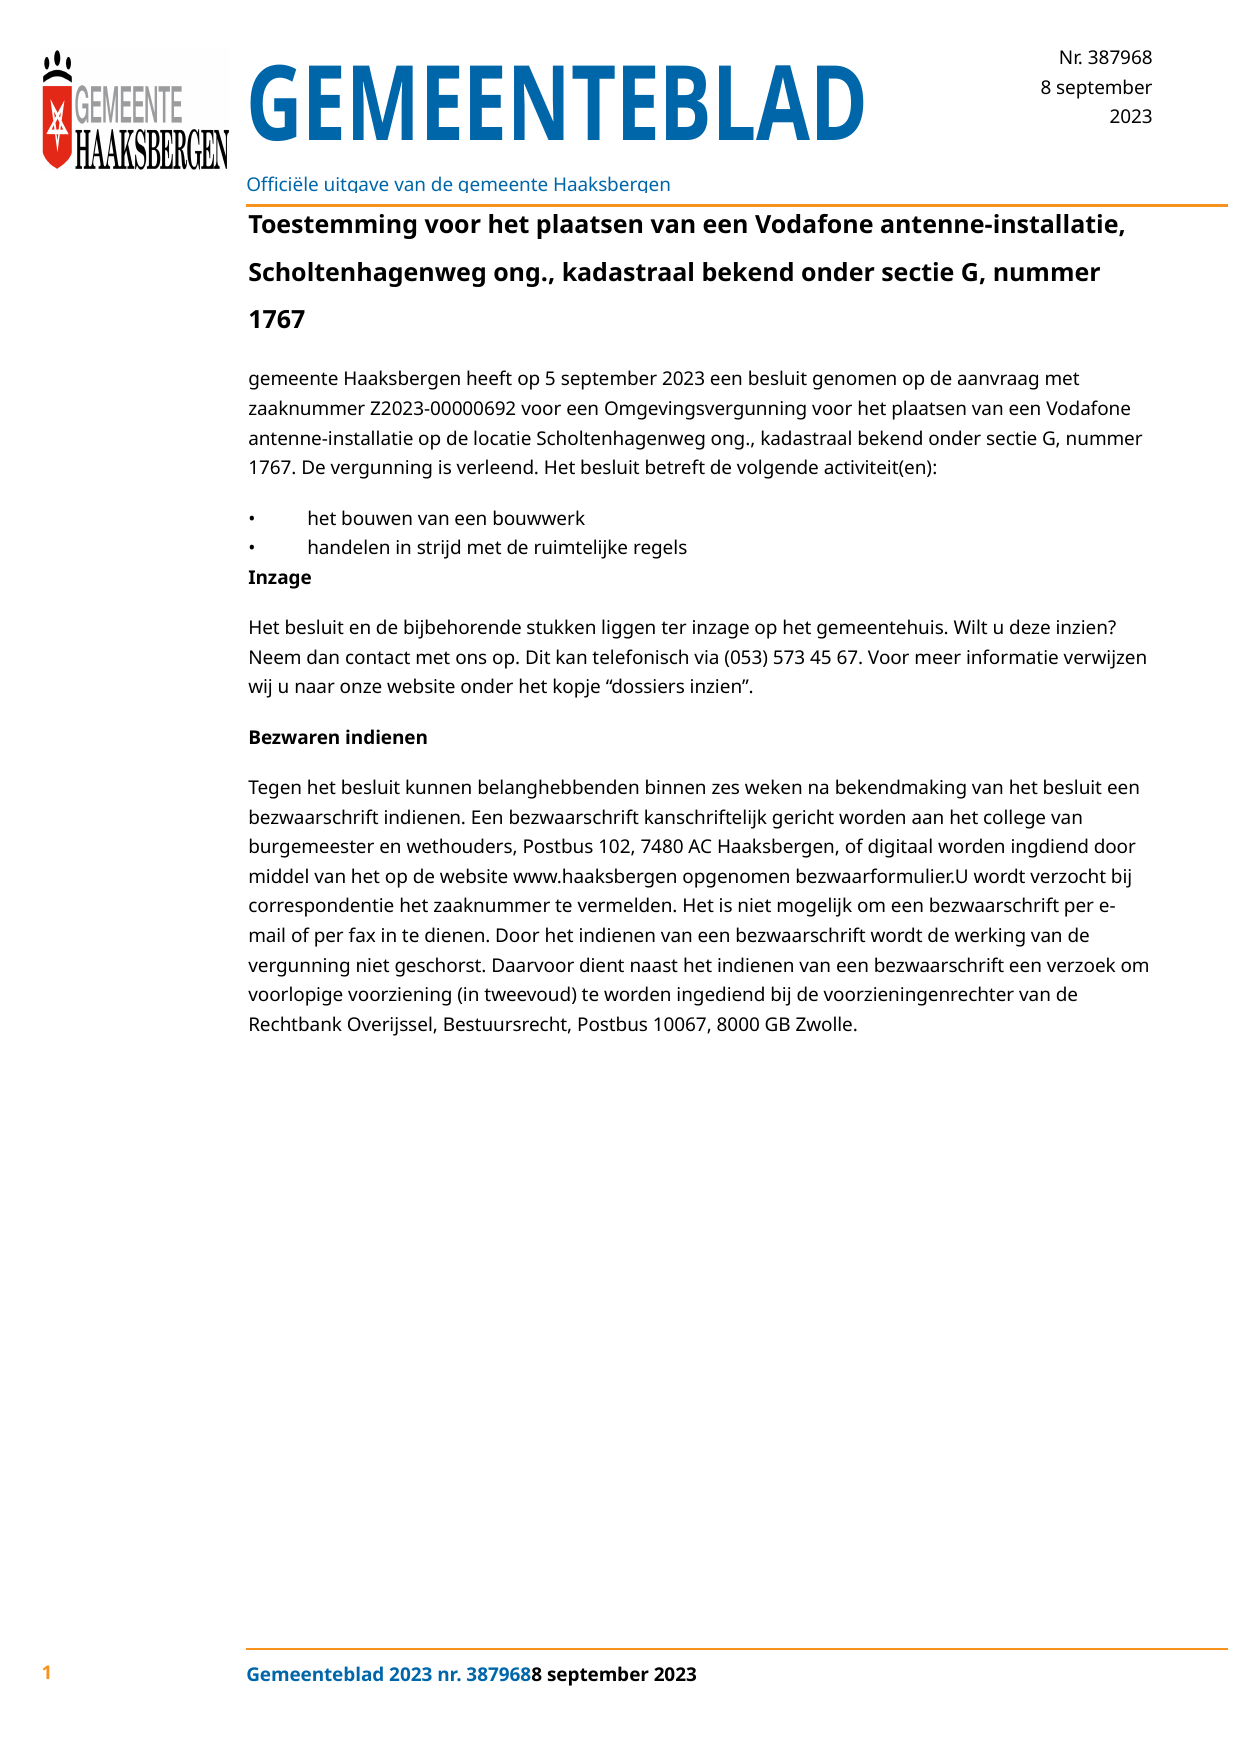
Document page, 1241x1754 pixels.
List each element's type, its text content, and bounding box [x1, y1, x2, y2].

text Toestemming voor het plaatsen van een Vodafone antenne-installatie, Scholtenhagenweg ong., kadastraal bekend onder sectie G, nummer 1767 [248, 207, 1152, 336]
text Het besluit en de bijbehorende stukken liggen ter inzage op het gemeentehuis. Wilt u deze inzien? Neem dan contact met ons op. Dit kan telefonisch via (053) 573 45 67. Voor meer informatie verwijzen wij u naar onze website onder het kopje “dossiers inzien”. [248, 614, 1152, 699]
text Tegen het besluit kunnen belanghebbenden binnen zes weken na bekendmaking van het besluit een bezwaarschrift indienen. Een bezwaarschrift kanschriftelijk gericht worden aan het college van burgemeester en wethouders, Postbus 102, 7480 AC Haaksbergen, of digitaal worden ingdiend door middel van het op de website www.haaksbergen opgenomen bezwaarformulier.U wordt verzocht bij correspondentie het zaaknummer te vermelden. Het is niet mogelijk om een bezwaarschrift per e-mail of per fax in te dienen. Door het indienen van een bezwaarschrift wordt de werking van de vergunning niet geschorst. Daarvoor dient naast het indienen van een bezwaarschrift een verzoek om voorlopige voorziening (in tweevoud) te worden ingediend bij de voorzieningenrechter van de Rechtbank Overijssel, Bestuursrecht, Postbus 10067, 8000 GB Zwolle. [248, 774, 1152, 1037]
list het bouwen van een bouwwerk [248, 505, 1152, 530]
picture [41, 47, 231, 172]
text Bezwaren indienen [248, 724, 1152, 749]
list handelen in strijd met de ruimtelijke regels [248, 534, 1152, 560]
text gemeente Haaksbergen heeft op 5 september 2023 een besluit genomen op de aanvraag met zaaknummer Z2023-00000692 voor een Omgevingsvergunning voor het plaatsen van een Vodafone antenne-installatie op de locatie Scholtenhagenweg ong., kadastraal bekend onder sectie G, nummer 1767. De vergunning is verleend. Het besluit betreft de volgende activiteit(en): [248, 366, 1152, 480]
text Inzage [248, 564, 1152, 589]
